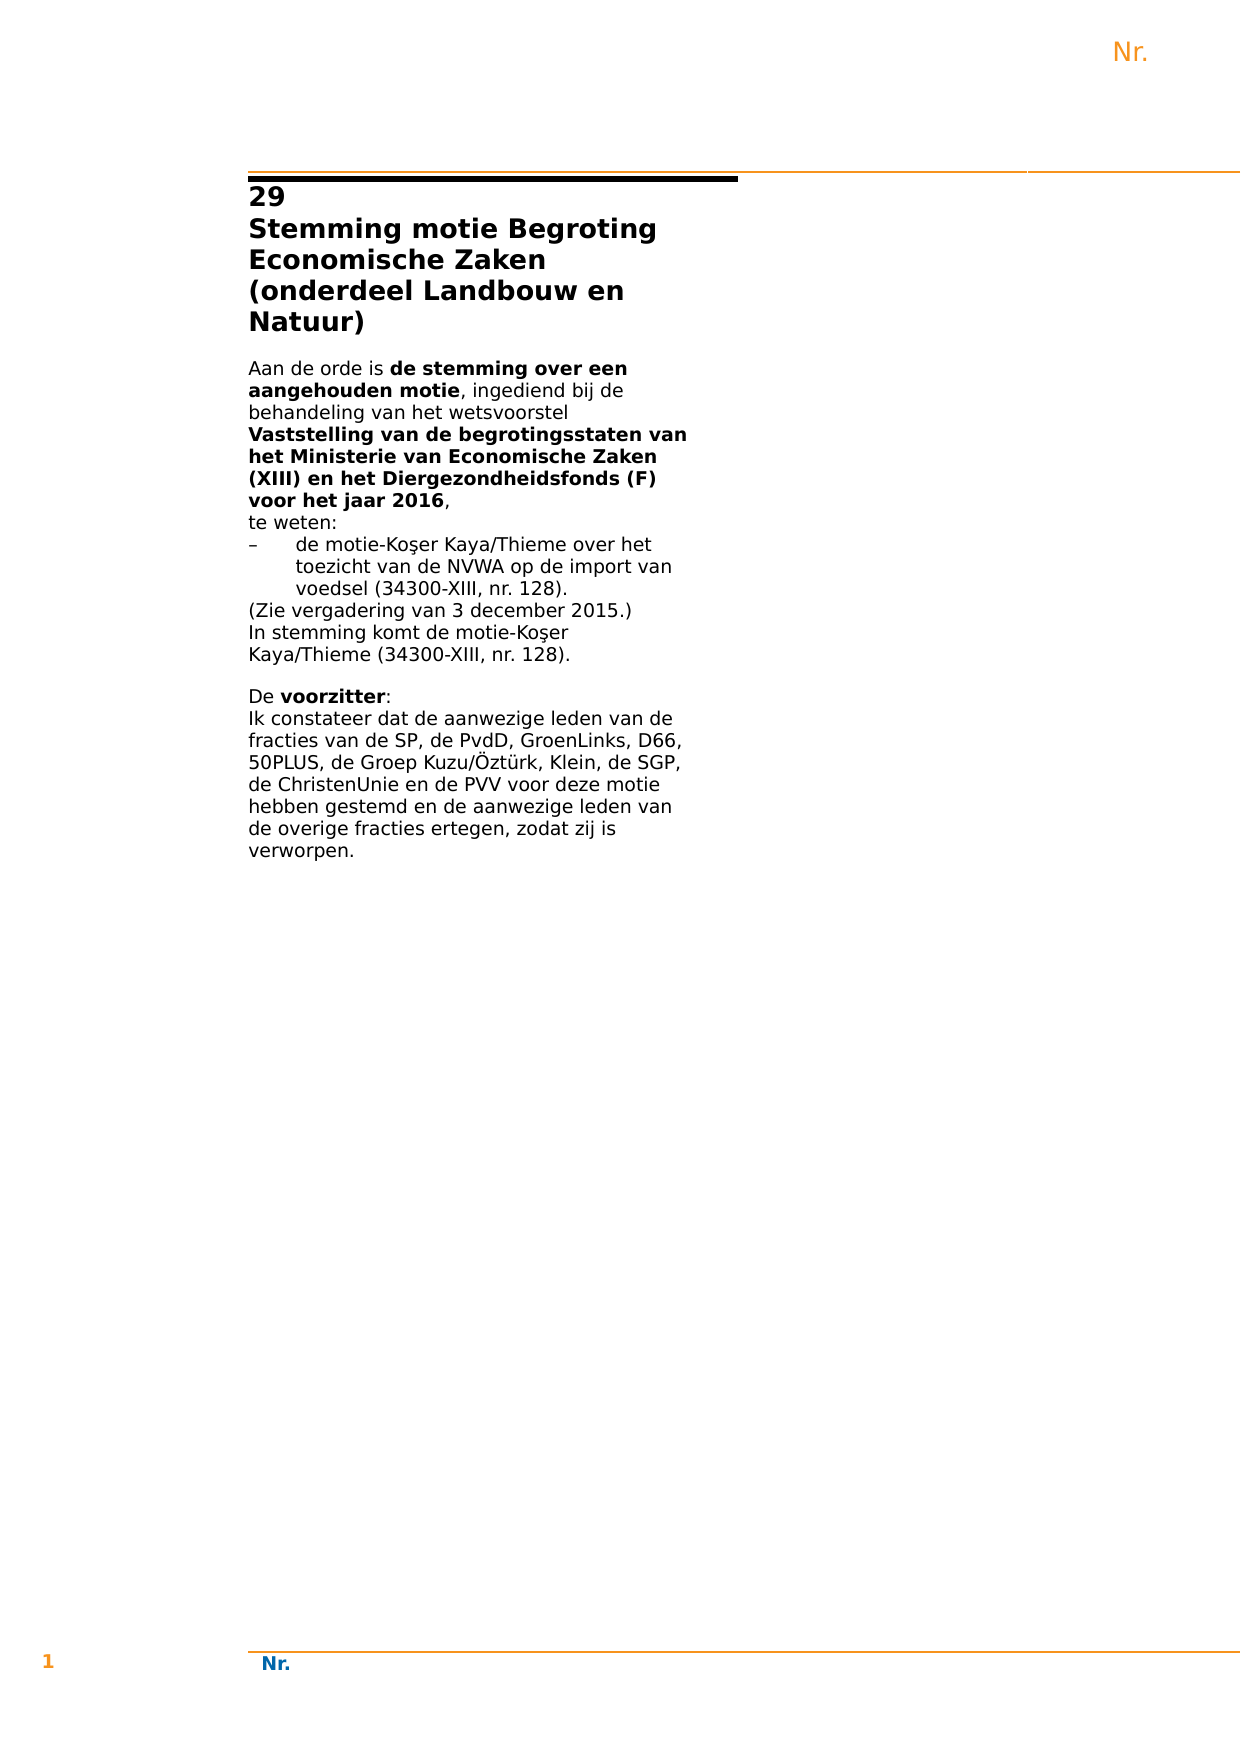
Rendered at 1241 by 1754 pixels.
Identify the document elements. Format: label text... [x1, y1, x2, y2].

title 29 Stemming motie Begroting Economische Zaken (onderdeel Landbouw en Natuur) [248, 182, 691, 338]
text De voorzitter: [248, 686, 691, 708]
text Ik constateer dat de aanwezige leden van de fracties van de SP, de PvdD, GroenLinks, D66, 50PLUS, de Groep Kuzu/Öztürk, Klein, de SGP, de ChristenUnie en de PVV voor deze motie hebben gestemd en de aanwezige leden van de overige fracties ertegen, zodat zij is verworpen. [248, 708, 691, 862]
text (Zie vergadering van 3 december 2015.) [248, 600, 691, 622]
text Aan de orde is de stemming over een aangehouden motie, ingediend bij de behandeling van het wetsvoorstel Vaststelling van de begrotingsstaten van het Ministerie van Economische Zaken (XIII) en het Diergezondheidsfonds (F) voor het jaar 2016, [248, 358, 691, 512]
text In stemming komt de motie-Koşer Kaya/Thieme (34300-XIII, nr. 128). [248, 622, 691, 666]
list de motie-Koşer Kaya/Thieme over het toezicht van de NVWA op de import van voedsel (34300-XIII, nr. 128). [248, 534, 691, 600]
text te weten: [248, 512, 691, 534]
